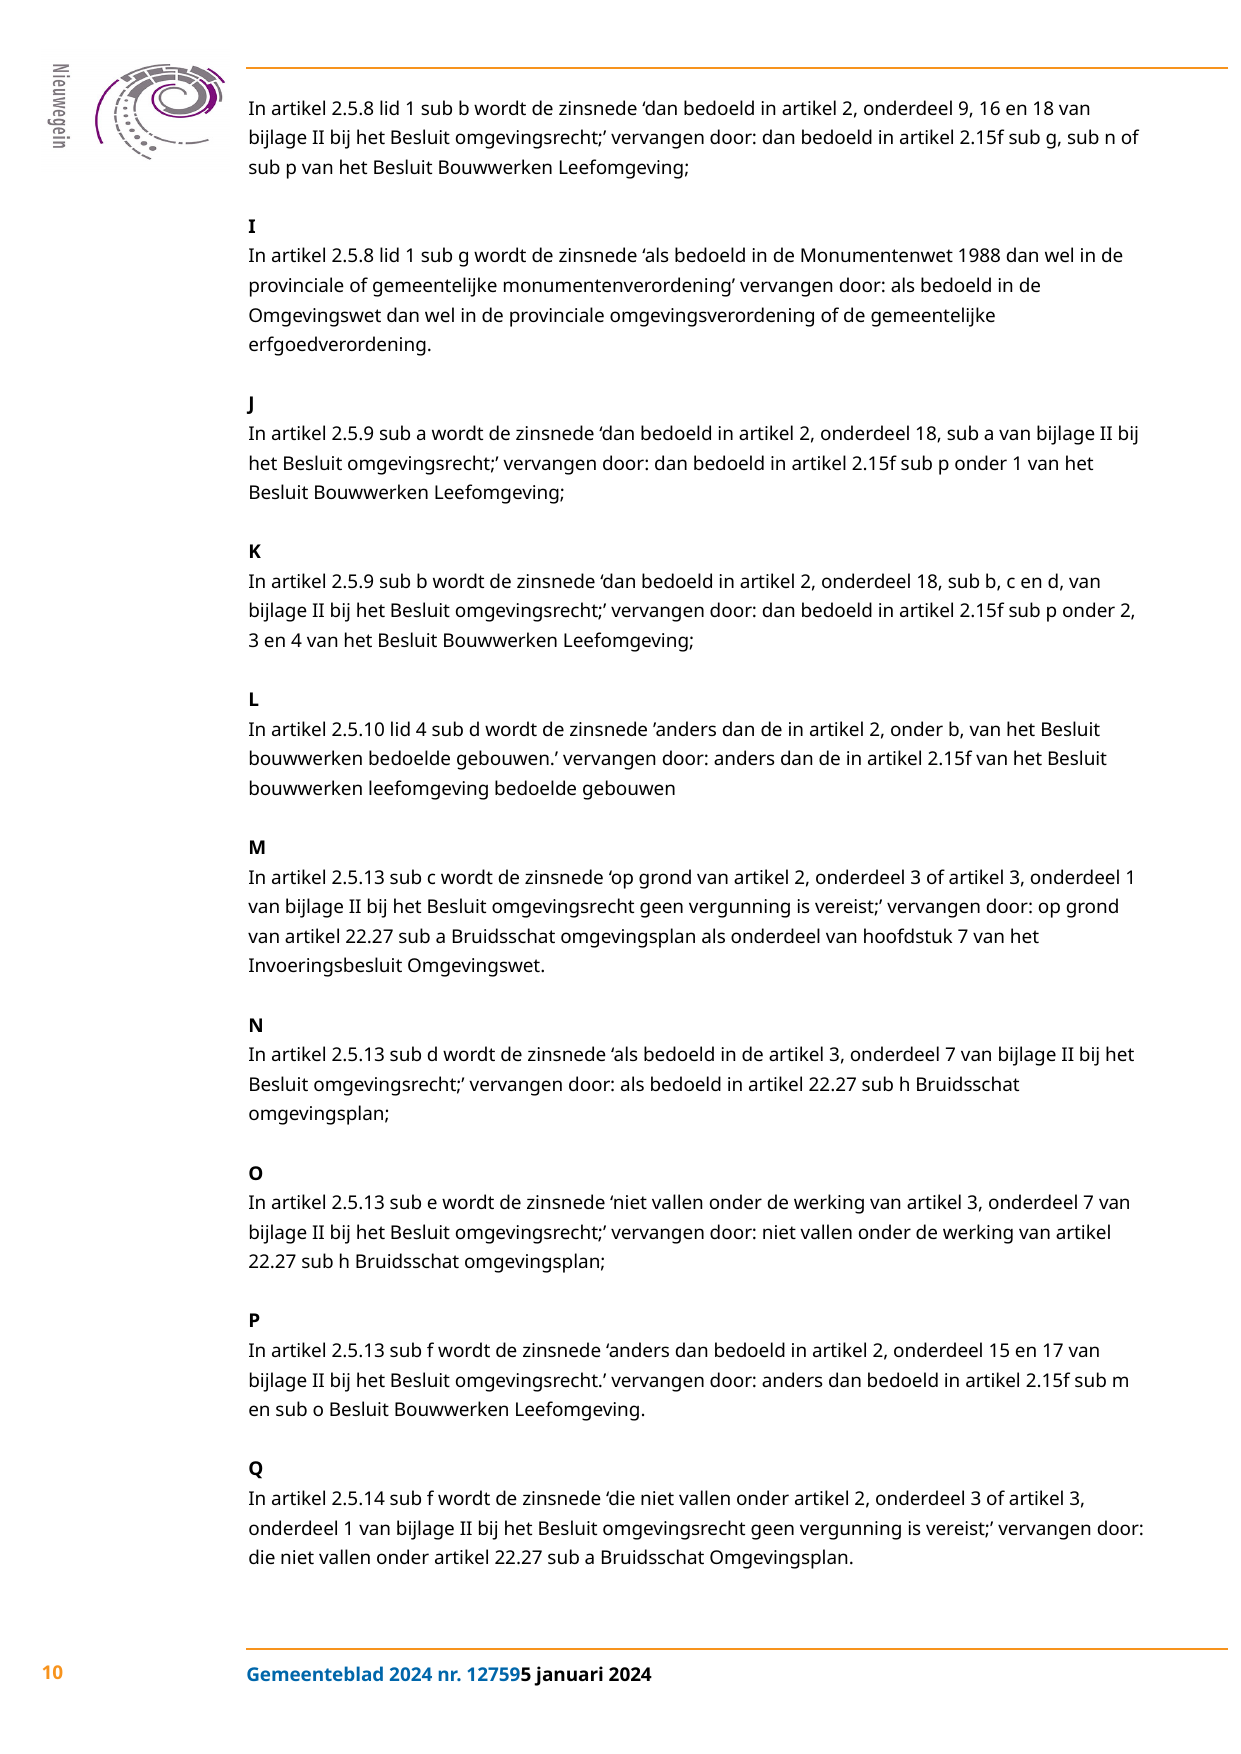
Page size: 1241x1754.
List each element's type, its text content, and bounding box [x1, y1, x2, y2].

text Q [248, 1456, 1152, 1481]
text In artikel 2.5.13 sub d wordt de zinsnede ‘als bedoeld in de artikel 3, onderdeel 7 van bijlage II bij het Besluit omgevingsrecht;’ vervangen door: als bedoeld in artikel 22.27 sub h Bruidsschat omgevingsplan; [248, 1041, 1152, 1126]
text In artikel 2.5.9 sub a wordt de zinsnede ‘dan bedoeld in artikel 2, onderdeel 18, sub a van bijlage II bij het Besluit omgevingsrecht;’ vervangen door: dan bedoeld in artikel 2.15f sub p onder 1 van het Besluit Bouwwerken Leefomgeving; [248, 420, 1152, 505]
text O [248, 1160, 1152, 1186]
text In artikel 2.5.14 sub f wordt de zinsnede ‘die niet vallen onder artikel 2, onderdeel 3 of artikel 3, onderdeel 1 van bijlage II bij het Besluit omgevingsrecht geen vergunning is vereist;’ vervangen door: die niet vallen onder artikel 22.27 sub a Bruidsschat Omgevingsplan. [248, 1485, 1152, 1570]
text P [248, 1308, 1152, 1333]
text In artikel 2.5.13 sub c wordt de zinsnede ‘op grond van artikel 2, onderdeel 3 of artikel 3, onderdeel 1 van bijlage II bij het Besluit omgevingsrecht geen vergunning is vereist;’ vervangen door: op grond van artikel 22.27 sub a Bruidsschat omgevingsplan als onderdeel van hoofdstuk 7 van het Invoeringsbesluit Omgevingswet. [248, 864, 1152, 978]
text N [248, 1012, 1152, 1038]
text In artikel 2.5.9 sub b wordt de zinsnede ‘dan bedoeld in artikel 2, onderdeel 18, sub b, c en d, van bijlage II bij het Besluit omgevingsrecht;’ vervangen door: dan bedoeld in artikel 2.15f sub p onder 2, 3 en 4 van het Besluit Bouwwerken Leefomgeving; [248, 568, 1152, 653]
picture [41, 47, 231, 172]
text In artikel 2.5.13 sub f wordt de zinsnede ‘anders dan bedoeld in artikel 2, onderdeel 15 en 17 van bijlage II bij het Besluit omgevingsrecht.’ vervangen door: anders dan bedoeld in artikel 2.15f sub m en sub o Besluit Bouwwerken Leefomgeving. [248, 1337, 1152, 1422]
text J [248, 391, 1152, 416]
text In artikel 2.5.8 lid 1 sub g wordt de zinsnede ‘als bedoeld in de Monumentenwet 1988 dan wel in de provinciale of gemeentelijke monumentenverordening’ vervangen door: als bedoeld in de Omgevingswet dan wel in de provinciale omgevingsverordening of de gemeentelijke erfgoedverordening. [248, 243, 1152, 357]
text In artikel 2.5.10 lid 4 sub d wordt de zinsnede ’anders dan de in artikel 2, onder b, van het Besluit bouwwerken bedoelde gebouwen.’ vervangen door: anders dan de in artikel 2.15f van het Besluit bouwwerken leefomgeving bedoelde gebouwen [248, 716, 1152, 801]
text K [248, 538, 1152, 564]
text L [248, 686, 1152, 712]
text In artikel 2.5.8 lid 1 sub b wordt de zinsnede ‘dan bedoeld in artikel 2, onderdeel 9, 16 en 18 van bijlage II bij het Besluit omgevingsrecht;’ vervangen door: dan bedoeld in artikel 2.15f sub g, sub n of sub p van het Besluit Bouwwerken Leefomgeving; [248, 95, 1152, 180]
text In artikel 2.5.13 sub e wordt de zinsnede ‘niet vallen onder de werking van artikel 3, onderdeel 7 van bijlage II bij het Besluit omgevingsrecht;’ vervangen door: niet vallen onder de werking van artikel 22.27 sub h Bruidsschat omgevingsplan; [248, 1189, 1152, 1274]
text M [248, 834, 1152, 860]
text I [248, 213, 1152, 239]
